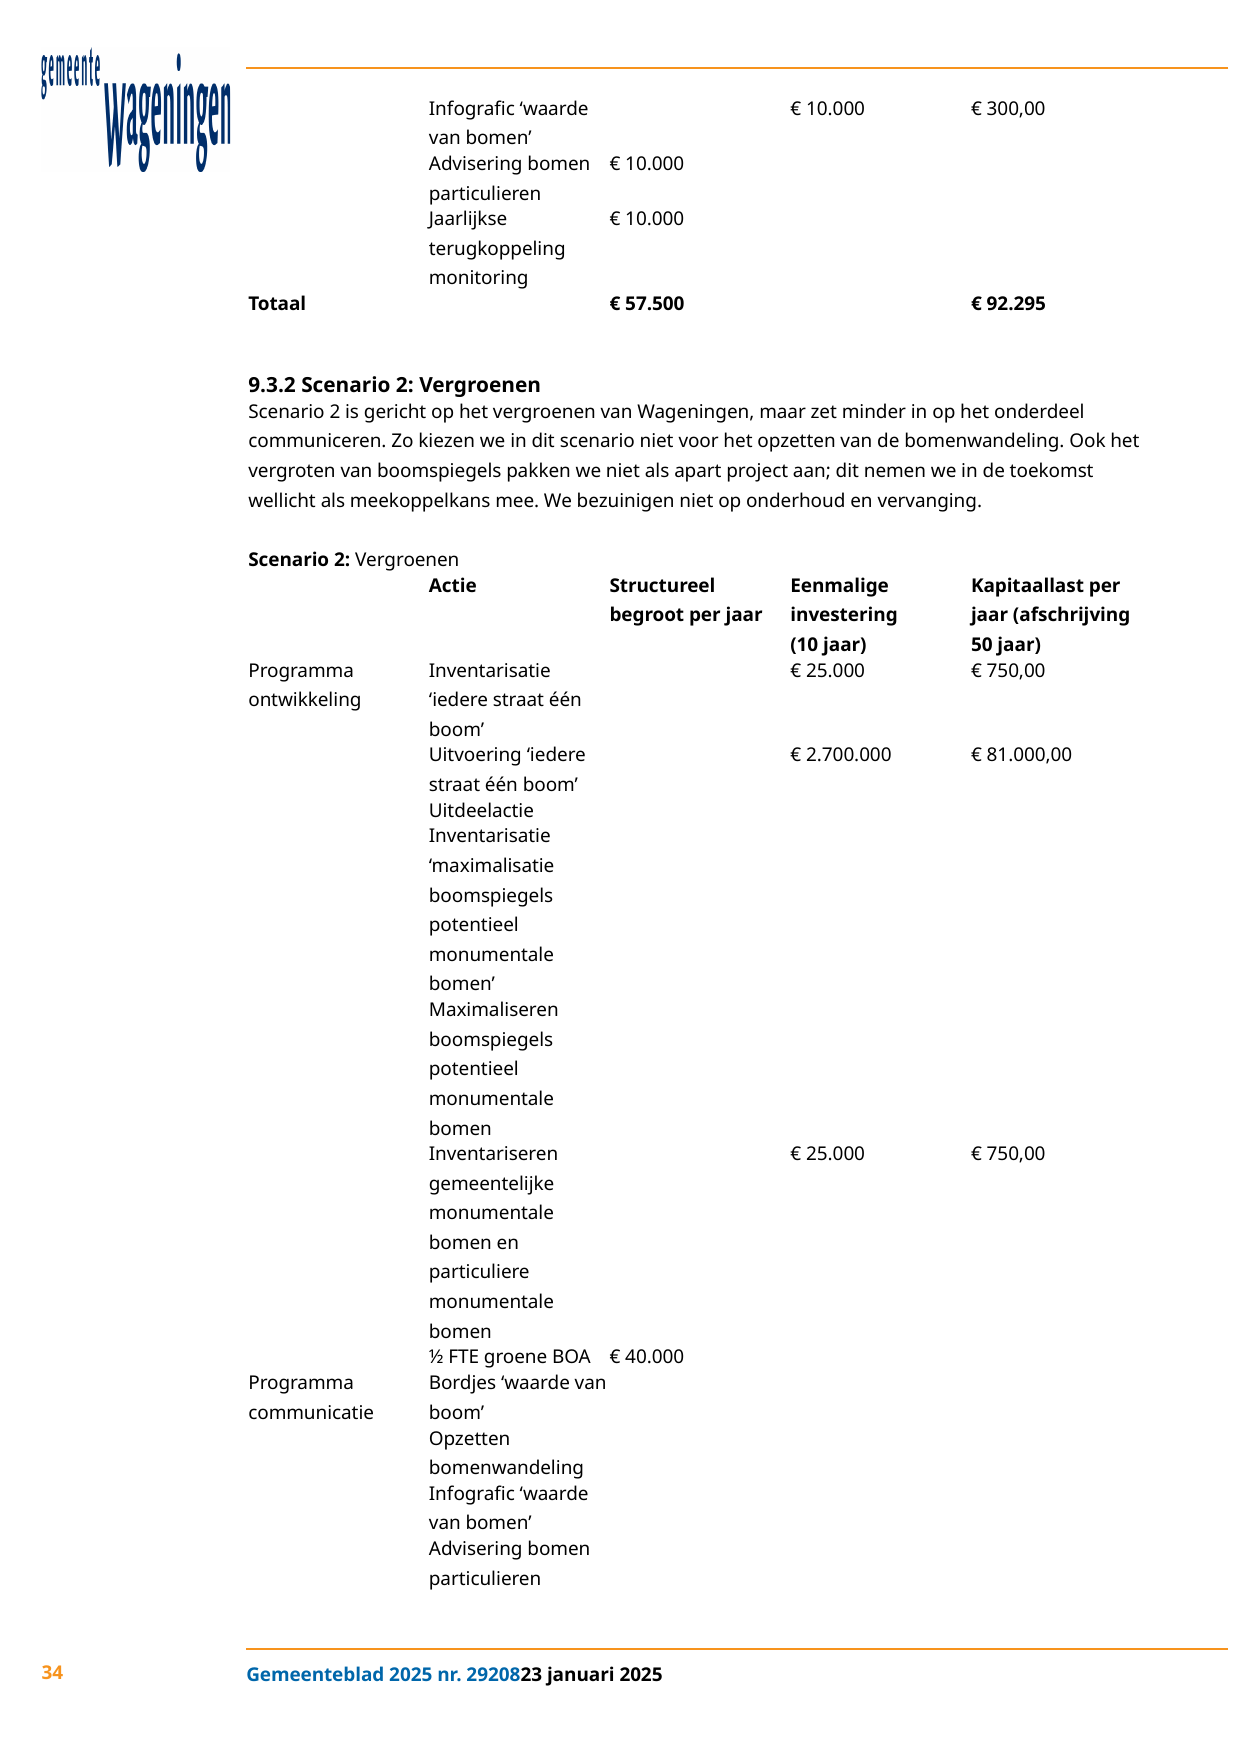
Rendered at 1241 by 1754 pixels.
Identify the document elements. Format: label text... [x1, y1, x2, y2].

text Scenario 2 is gericht op het vergroenen van Wageningen, maar zet minder in op het onderdeel communiceren. Zo kiezen we in dit scenario niet voor het opzetten van de bomenwandeling. Ook het vergroten van boomspiegels pakken we niet als apart project aan; dit nemen we in de toekomst wellicht als meekoppelkans mee. We bezuinigen niet op onderhoud en vervanging. [248, 398, 1152, 513]
table_header Scenario 2: Vergroenen [248, 546, 1152, 572]
table_cell [971, 797, 1152, 823]
table_cell [429, 290, 609, 316]
table_cell [790, 1425, 971, 1480]
table_cell Inventariseren gemeentelijke monumentale bomen en particuliere monumentale bomen [429, 1140, 609, 1344]
table_cell Actie [429, 572, 609, 657]
table_cell [971, 1344, 1152, 1369]
table_cell [609, 1425, 790, 1480]
table_cell Maximaliseren boomspiegels potentieel monumentale bomen [429, 996, 609, 1140]
table_cell [609, 823, 790, 996]
table_cell [971, 1425, 1152, 1480]
table_cell € 40.000 [609, 1344, 790, 1369]
picture [41, 47, 231, 172]
table_cell Programma ontwikkeling [248, 657, 429, 1369]
table_cell [790, 1344, 971, 1369]
table_cell [790, 1480, 971, 1535]
table_cell [971, 150, 1152, 205]
text 9.3.2 Scenario 2: Vergroenen [248, 370, 1152, 398]
table_cell Inventarisatie ‘maximalisatie boomspiegels potentieel monumentale bomen’ [429, 823, 609, 996]
table_cell [790, 290, 971, 316]
table_cell Structureel begroot per jaar [609, 572, 790, 657]
table_cell [790, 823, 971, 996]
table_cell [248, 572, 429, 657]
table_cell [971, 823, 1152, 996]
table_cell Programma communicatie [248, 1369, 429, 1591]
table_cell Kapitaallast per jaar (afschrijving 50 jaar) [971, 572, 1152, 657]
table_cell [790, 1369, 971, 1425]
table_cell [790, 797, 971, 823]
table_cell [971, 1369, 1152, 1425]
table_cell [971, 1480, 1152, 1535]
table_cell [790, 1535, 971, 1591]
table_cell € 25.000 [790, 1140, 971, 1344]
table_cell Inventarisatie ‘iedere straat één boom’ [429, 657, 609, 742]
table_cell [790, 996, 971, 1140]
table_cell € 750,00 [971, 1140, 1152, 1344]
table_cell € 750,00 [971, 657, 1152, 742]
table_cell € 10.000 [609, 150, 790, 205]
table_cell Opzetten bomenwandeling [429, 1425, 609, 1480]
table_cell [609, 1480, 790, 1535]
table_cell € 10.000 [609, 205, 790, 290]
table_cell [971, 996, 1152, 1140]
table_cell [248, 95, 429, 290]
table_cell € 57.500 [609, 290, 790, 316]
table_cell [609, 95, 790, 150]
table_cell [609, 996, 790, 1140]
table_cell € 25.000 [790, 657, 971, 742]
table_cell [609, 1535, 790, 1591]
table_cell Advisering bomen particulieren [429, 150, 609, 205]
table_cell [609, 742, 790, 797]
table_cell [971, 1535, 1152, 1591]
table_cell Bordjes ‘waarde van boom’ [429, 1369, 609, 1425]
table_cell [790, 205, 971, 290]
table_cell [609, 1140, 790, 1344]
table_cell Infografic ‘waarde van bomen’ [429, 1480, 609, 1535]
table_cell Uitdeelactie [429, 797, 609, 823]
table_cell [971, 205, 1152, 290]
table_cell Advisering bomen particulieren [429, 1535, 609, 1591]
table_cell [790, 150, 971, 205]
table_cell [609, 657, 790, 742]
table_cell € 81.000,00 [971, 742, 1152, 797]
table_cell Uitvoering ‘iedere straat één boom’ [429, 742, 609, 797]
table_cell € 10.000 [790, 95, 971, 150]
table_cell [609, 797, 790, 823]
table_cell ½ FTE groene BOA [429, 1344, 609, 1369]
table_cell Infografic ‘waarde van bomen’ [429, 95, 609, 150]
table_cell € 300,00 [971, 95, 1152, 150]
table_cell € 92.295 [971, 290, 1152, 316]
table_cell Eenmalige investering (10 jaar) [790, 572, 971, 657]
table_cell € 2.700.000 [790, 742, 971, 797]
table_cell Totaal [248, 290, 429, 316]
table_cell [609, 1369, 790, 1425]
table_cell Jaarlijkse terugkoppeling monitoring [429, 205, 609, 290]
